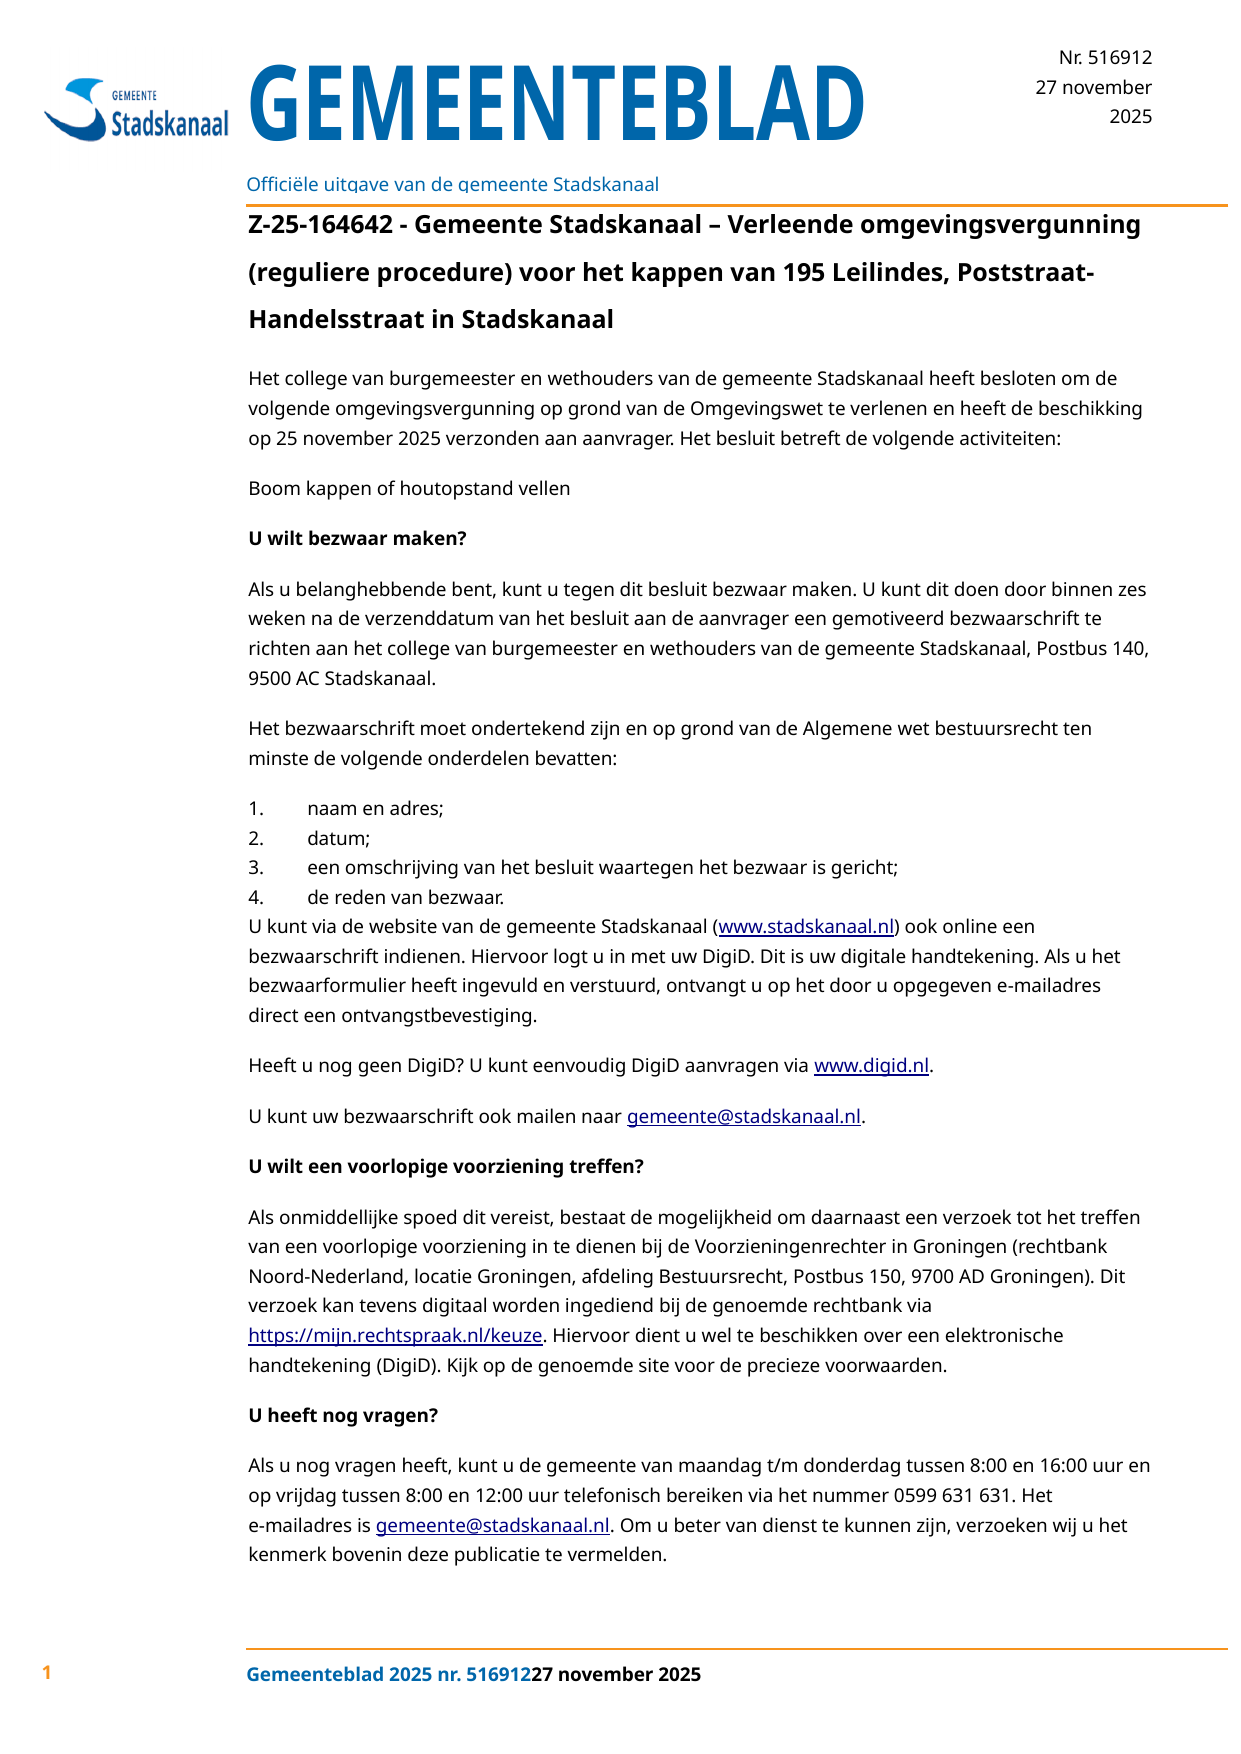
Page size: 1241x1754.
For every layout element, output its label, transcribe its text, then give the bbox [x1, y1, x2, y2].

text Heeft u nog geen DigiD? U kunt eenvoudig DigiD aanvragen via www.digid.nl. [248, 1053, 1152, 1078]
picture [41, 47, 231, 172]
text Als onmiddellijke spoed dit vereist, bestaat de mogelijkheid om daarnaast een verzoek tot het treffen van een voorlopige voorziening in te dienen bij de Voorzieningenrechter in Groningen (rechtbank Noord-Nederland, locatie Groningen, afdeling Bestuursrecht, Postbus 150, 9700 AD Groningen). Dit verzoek kan tevens digitaal worden ingediend bij de genoemde rechtbank via https://mijn.rechtspraak.nl/keuze. Hiervoor dient u wel te beschikken over een elektronische handtekening (DigiD). Kijk op de genoemde site voor de precieze voorwaarden. [248, 1204, 1152, 1377]
text Z-25-164642 - Gemeente Stadskanaal – Verleende omgevingsvergunning (reguliere procedure) voor het kappen van 195 Leilindes, Poststraat-Handelsstraat in Stadskanaal [248, 207, 1152, 336]
text U kunt via de website van de gemeente Stadskanaal (www.stadskanaal.nl) ook online een bezwaarschrift indienen. Hiervoor logt u in met uw DigiD. Dit is uw digitale handtekening. Als u het bezwaarformulier heeft ingevuld en verstuurd, ontvangt u op het door u opgegeven e‑mailadres direct een ontvangstbevestiging. [248, 913, 1152, 1028]
text Het bezwaarschrift moet ondertekend zijn en op grond van de Algemene wet bestuursrecht ten minste de volgende onderdelen bevatten: [248, 715, 1152, 770]
list datum; [248, 825, 1152, 850]
text U kunt uw bezwaarschrift ook mailen naar gemeente@stadskanaal.nl. [248, 1103, 1152, 1129]
text U wilt bezwaar maken? [248, 526, 1152, 551]
text Het college van burgemeester en wethouders van de gemeente Stadskanaal heeft besloten om de volgende omgevingsvergunning op grond van de Omgevingswet te verlenen en heeft de beschikking op 25 november 2025 verzonden aan aanvrager. Het besluit betreft de volgende activiteiten: [248, 366, 1152, 450]
list een omschrijving van het besluit waartegen het bezwaar is gericht; [248, 854, 1152, 880]
text Als u belanghebbende bent, kunt u tegen dit besluit bezwaar maken. U kunt dit doen door binnen zes weken na de verzenddatum van het besluit aan de aanvrager een gemotiveerd bezwaarschrift te richten aan het college van burgemeester en wethouders van de gemeente Stadskanaal, Postbus 140, 9500 AC Stadskanaal. [248, 576, 1152, 690]
text U wilt een voorlopige voorziening treffen? [248, 1153, 1152, 1179]
list naam en adres; [248, 795, 1152, 821]
list de reden van bezwaar. [248, 884, 1152, 909]
text U heeft nog vragen? [248, 1402, 1152, 1428]
text Boom kappen of houtopstand vellen [248, 475, 1152, 501]
text Als u nog vragen heeft, kunt u de gemeente van maandag t/m donderdag tussen 8:00 en 16:00 uur en op vrijdag tussen 8:00 en 12:00 uur telefonisch bereiken via het nummer 0599 631 631. Het e‑mailadres is gemeente@stadskanaal.nl. Om u beter van dienst te kunnen zijn, verzoeken wij u het kenmerk bovenin deze publicatie te vermelden. [248, 1453, 1152, 1567]
